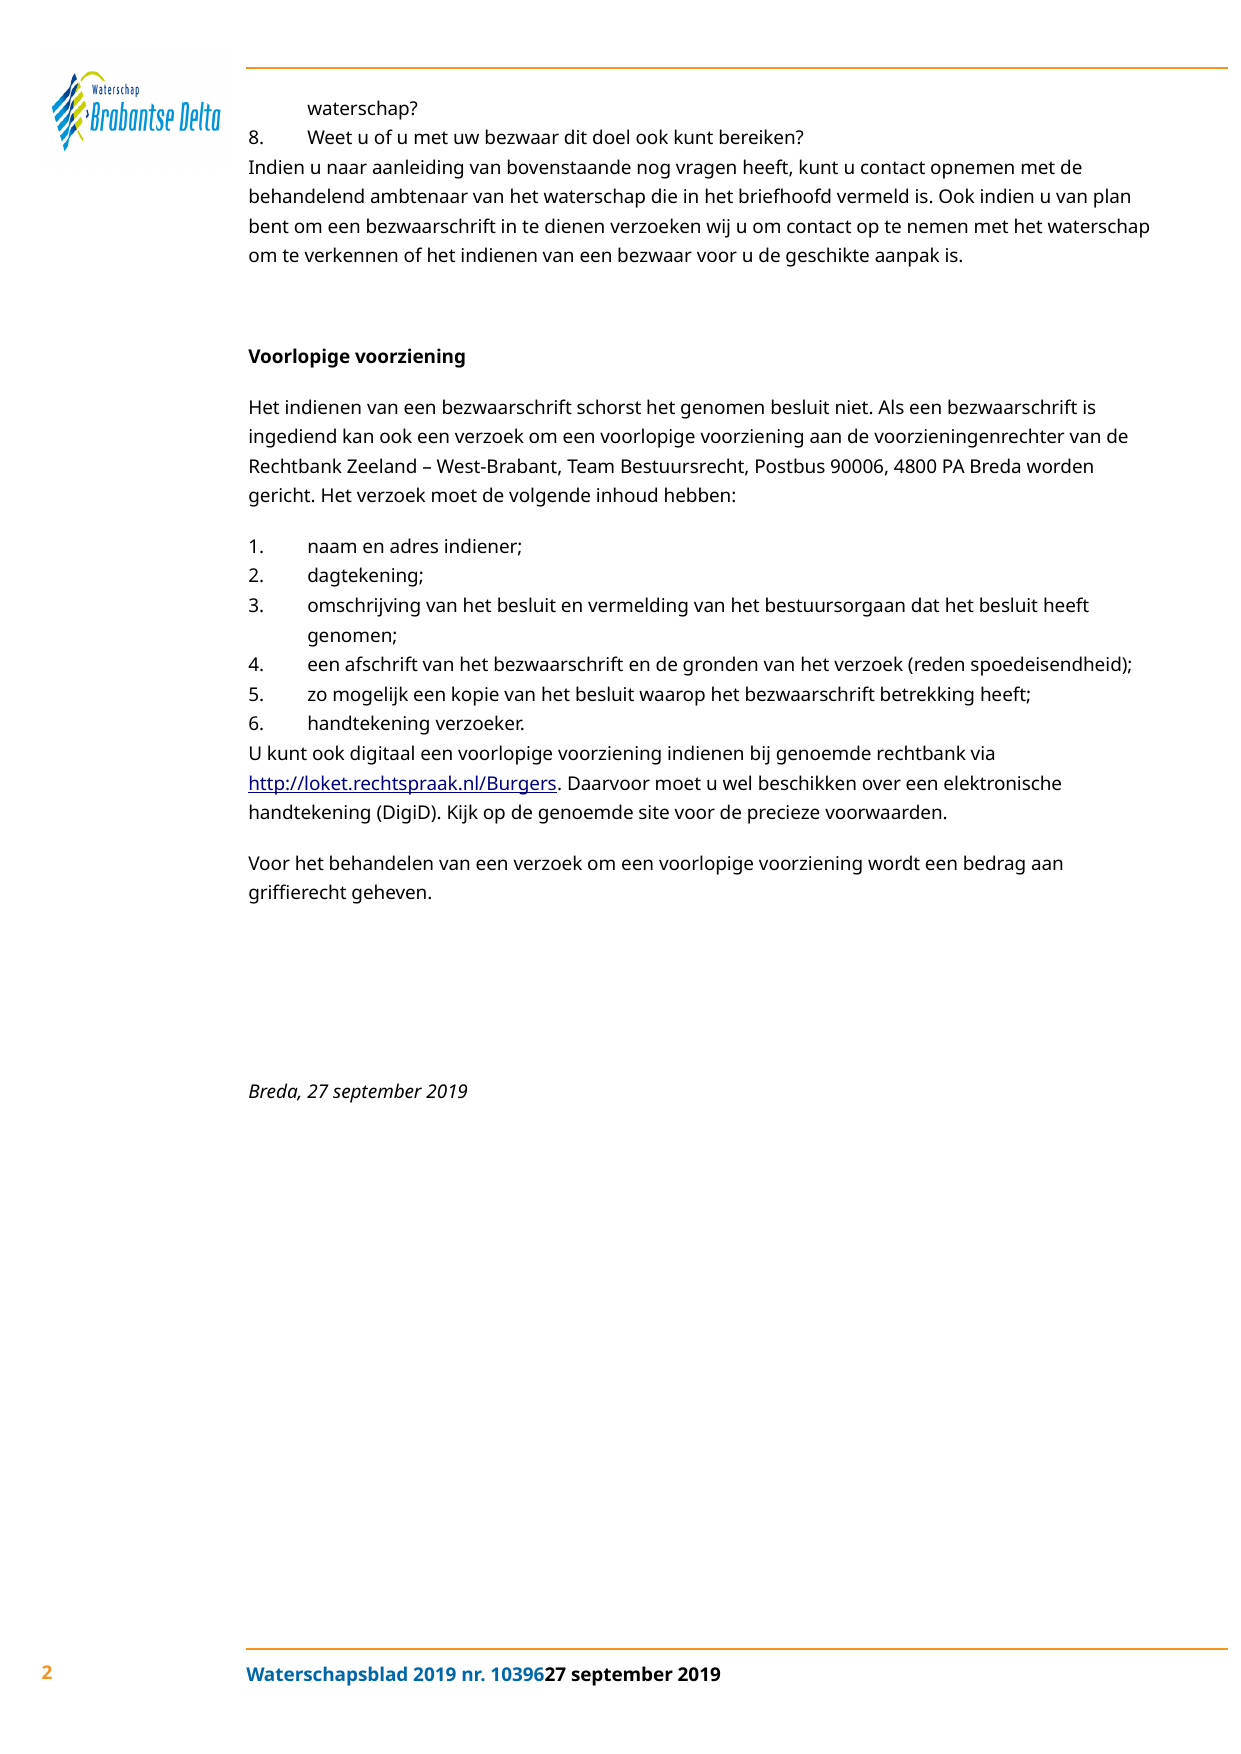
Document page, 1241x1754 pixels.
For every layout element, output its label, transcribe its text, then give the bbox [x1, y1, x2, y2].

text Voor het behandelen van een verzoek om een voorlopige voorziening wordt een bedrag aan griffierecht geheven. [248, 850, 1152, 905]
list naam en adres indiener; [248, 533, 1152, 559]
text Indien u naar aanleiding van bovenstaande nog vragen heeft, kunt u contact opnemen met de behandelend ambtenaar van het waterschap die in het briefhoofd vermeld is. Ook indien u van plan bent om een bezwaarschrift in te dienen verzoeken wij u om contact op te nemen met het waterschap om te verkennen of het indienen van een bezwaar voor u de geschikte aanpak is. [248, 154, 1152, 268]
list Weet u of u met uw bezwaar dit doel ook kunt bereiken? [248, 124, 1152, 150]
list dagtekening; [248, 563, 1152, 588]
list omschrijving van het besluit en vermelding van het bestuursorgaan dat het besluit heeft genomen; [248, 592, 1152, 648]
picture [41, 47, 231, 172]
list waterschap? [248, 95, 1152, 121]
list zo mogelijk een kopie van het besluit waarop het bezwaarschrift betrekking heeft; [248, 681, 1152, 707]
list handtekening verzoeker. [248, 711, 1152, 736]
text Breda, 27 september 2019 [248, 1078, 1152, 1104]
text U kunt ook digitaal een voorlopige voorziening indienen bij genoemde rechtbank via http://loket.rechtspraak.nl/Burgers. Daarvoor moet u wel beschikken over een elektronische handtekening (DigiD). Kijk op de genoemde site voor de precieze voorwaarden. [248, 740, 1152, 825]
text Het indienen van een bezwaarschrift schorst het genomen besluit niet. Als een bezwaarschrift is ingediend kan ook een verzoek om een voorlopige voorziening aan de voorzieningenrechter van de Rechtbank Zeeland – West-Brabant, Team Bestuursrecht, Postbus 90006, 4800 PA Breda worden gericht. Het verzoek moet de volgende inhoud hebben: [248, 394, 1152, 508]
list een afschrift van het bezwaarschrift en de gronden van het verzoek (reden spoedeisendheid); [248, 651, 1152, 677]
text Voorlopige voorziening [248, 343, 1152, 369]
